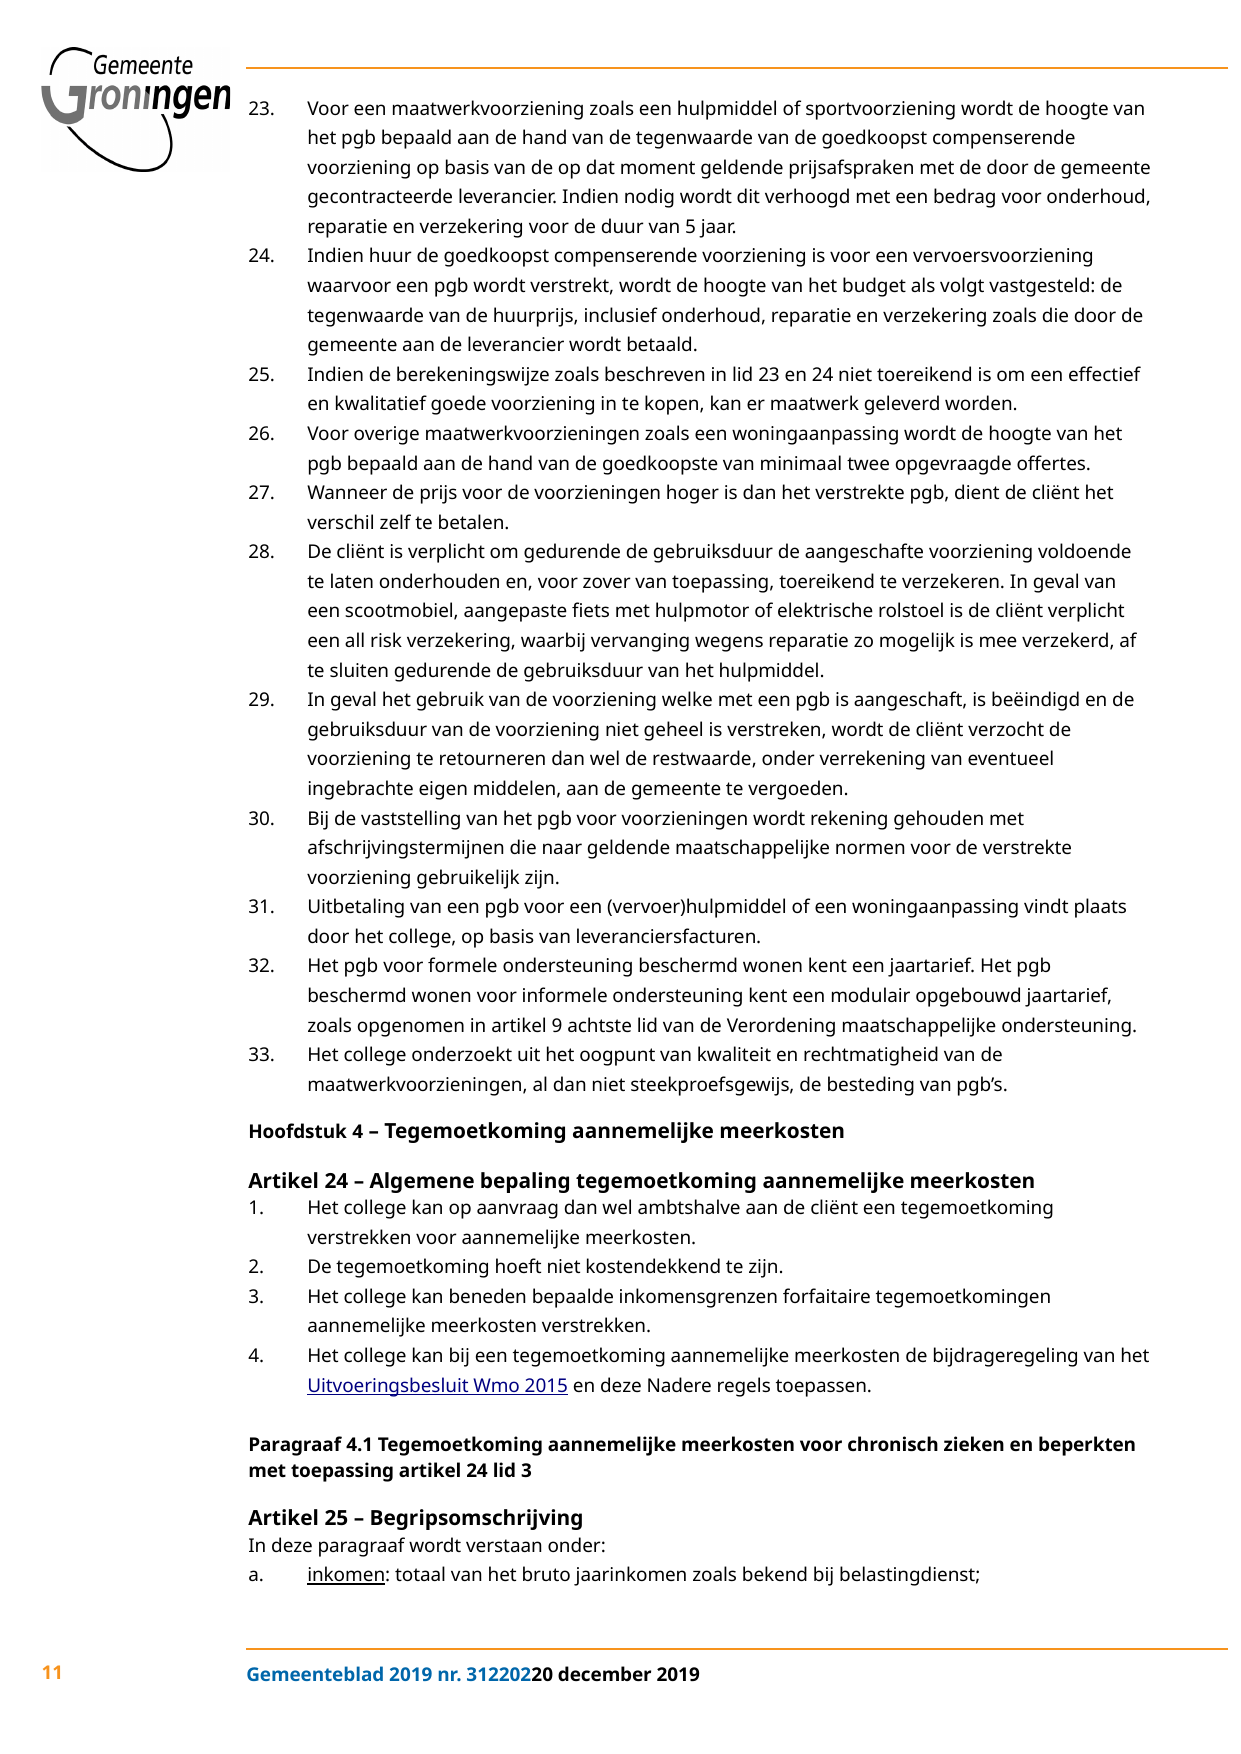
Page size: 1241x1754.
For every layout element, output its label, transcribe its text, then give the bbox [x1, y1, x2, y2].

list De cliënt is verplicht om gedurende de gebruiksduur de aangeschafte voorziening voldoende te laten onderhouden en, voor zover van toepassing, toereikend te verzekeren. In geval van een scootmobiel, aangepaste fiets met hulpmotor of elektrische rolstoel is de cliënt verplicht een all risk verzekering, waarbij vervanging wegens reparatie zo mogelijk is mee verzekerd, af te sluiten gedurende de gebruiksduur van het hulpmiddel. [248, 538, 1152, 683]
list De tegemoetkoming hoeft niet kostendekkend te zijn. [248, 1253, 1152, 1279]
list Het college kan bij een tegemoetkoming aannemelijke meerkosten de bijdrageregeling van het Uitvoeringsbesluit Wmo 2015 en deze Nadere regels toepassen. [248, 1342, 1152, 1398]
list Het college kan beneden bepaalde inkomensgrenzen forfaitaire tegemoetkomingen aannemelijke meerkosten verstrekken. [248, 1283, 1152, 1338]
list Het college kan op aanvraag dan wel ambtshalve aan de cliënt een tegemoetkoming verstrekken voor aannemelijke meerkosten. [248, 1194, 1152, 1250]
text Hoofdstuk 4 – Tegemoetkoming aannemelijke meerkosten [248, 1117, 1152, 1145]
list Indien de berekeningswijze zoals beschreven in lid 23 en 24 niet toereikend is om een effectief en kwalitatief goede voorziening in te kopen, kan er maatwerk geleverd worden. [248, 361, 1152, 416]
picture [41, 47, 231, 172]
text Artikel 24 – Algemene bepaling tegemoetkoming aannemelijke meerkosten [248, 1166, 1152, 1194]
list Het pgb voor formele ondersteuning beschermd wonen kent een jaartarief. Het pgb beschermd wonen voor informele ondersteuning kent een modulair opgebouwd jaartarief, zoals opgenomen in artikel 9 achtste lid van de Verordening maatschappelijke ondersteuning. [248, 953, 1152, 1038]
list Bij de vaststelling van het pgb voor voorzieningen wordt rekening gehouden met afschrijvingstermijnen die naar geldende maatschappelijke normen voor de verstrekte voorziening gebruikelijk zijn. [248, 805, 1152, 890]
list Voor overige maatwerkvoorzieningen zoals een woningaanpassing wordt de hoogte van het pgb bepaald aan de hand van de goedkoopste van minimaal twee opgevraagde offertes. [248, 420, 1152, 476]
list In geval het gebruik van de voorziening welke met een pgb is aangeschaft, is beëindigd en de gebruiksduur van de voorziening niet geheel is verstreken, wordt de cliënt verzocht de voorziening te retourneren dan wel de restwaarde, onder verrekening van eventueel ingebrachte eigen middelen, aan de gemeente te vergoeden. [248, 686, 1152, 801]
list Wanneer de prijs voor de voorzieningen hoger is dan het verstrekte pgb, dient de cliënt het verschil zelf te betalen. [248, 479, 1152, 535]
list Het college onderzoekt uit het oogpunt van kwaliteit en rechtmatigheid van de maatwerkvoorzieningen, al dan niet steekproefsgewijs, de besteding van pgb’s. [248, 1041, 1152, 1097]
list Voor een maatwerkvoorziening zoals een hulpmiddel of sportvoorziening wordt de hoogte van het pgb bepaald aan de hand van de tegenwaarde van de goedkoopst compenserende voorziening op basis van de op dat moment geldende prijsafspraken met de door de gemeente gecontracteerde leverancier. Indien nodig wordt dit verhoogd met een bedrag voor onderhoud, reparatie en verzekering voor de duur van 5 jaar. [248, 95, 1152, 239]
list Indien huur de goedkoopst compenserende voorziening is voor een vervoersvoorziening waarvoor een pgb wordt verstrekt, wordt de hoogte van het budget als volgt vastgesteld: de tegenwaarde van de huurprijs, inclusief onderhoud, reparatie en verzekering zoals die door de gemeente aan de leverancier wordt betaald. [248, 243, 1152, 357]
text In deze paragraaf wordt verstaan onder: [248, 1532, 1152, 1557]
text Paragraaf 4.1 Tegemoetkoming aannemelijke meerkosten voor chronisch zieken en beperkten met toepassing artikel 24 lid 3 [248, 1431, 1152, 1482]
text Artikel 25 – Begripsomschrijving [248, 1503, 1152, 1532]
list inkomen: totaal van het bruto jaarinkomen zoals bekend bij belastingdienst; [248, 1561, 1152, 1587]
list Uitbetaling van een pgb voor een (vervoer)hulpmiddel of een woningaanpassing vindt plaats door het college, op basis van leveranciersfacturen. [248, 893, 1152, 949]
